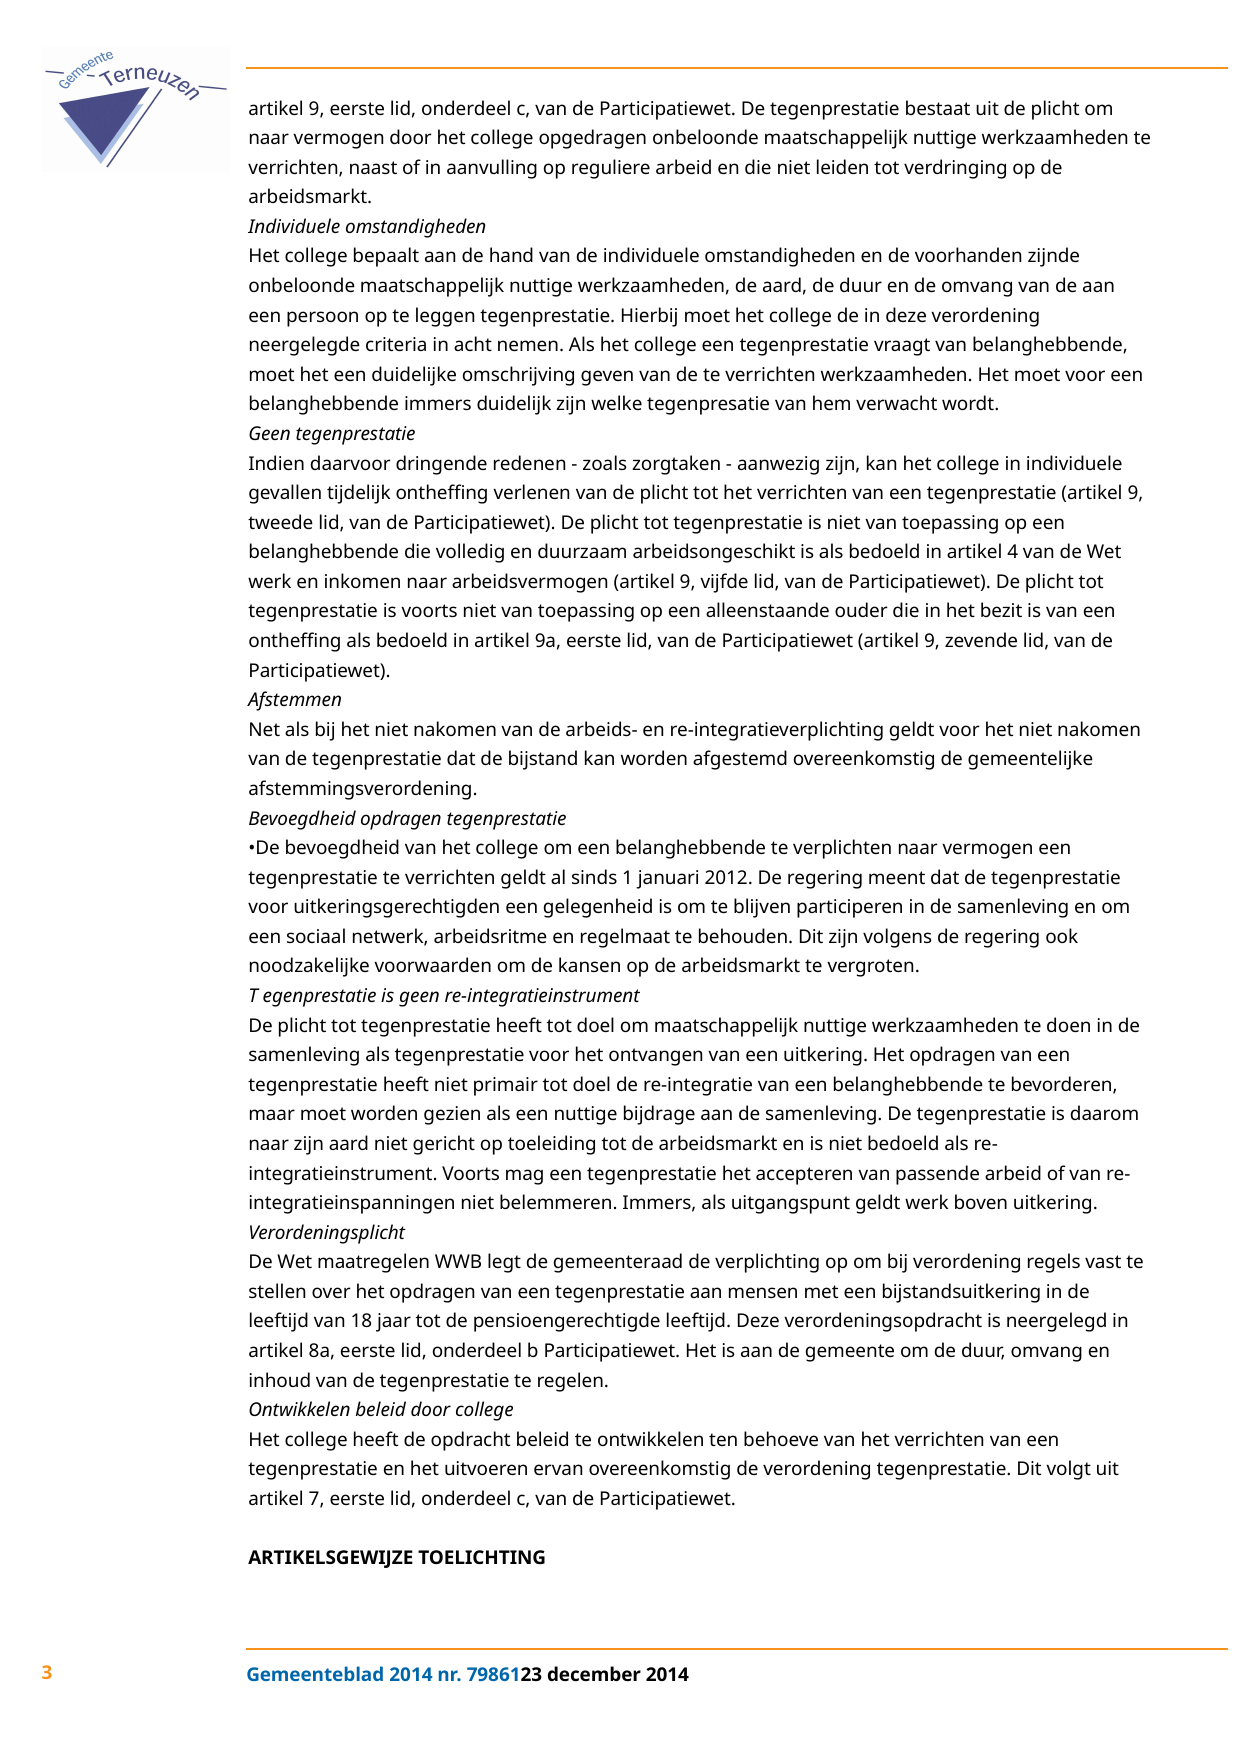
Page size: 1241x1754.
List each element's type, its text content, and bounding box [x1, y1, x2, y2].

text T egenprestatie is geen re-integratieinstrument [248, 982, 1152, 1008]
text De Wet maatregelen WWB legt de gemeenteraad de verplichting op om bij verordening regels vast te stellen over het opdragen van een tegenprestatie aan mensen met een bijstandsuitkering in de leeftijd van 18 jaar tot de pensioengerechtigde leeftijd. Deze verordeningsopdracht is neergelegd in artikel 8a, eerste lid, onderdeel b Participatiewet. Het is aan de gemeente om de duur, omvang en inhoud van de tegenprestatie te regelen. [248, 1248, 1152, 1393]
text Verordeningsplicht [248, 1219, 1152, 1245]
text ARTIKELSGEWIJZE TOELICHTING [248, 1544, 1152, 1570]
text Net als bij het niet nakomen van de arbeids- en re-integratieverplichting geldt voor het niet nakomen van de tegenprestatie dat de bijstand kan worden afgestemd overeenkomstig de gemeentelijke afstemmingsverordening. [248, 716, 1152, 801]
text Bevoegdheid opdragen tegenprestatie [248, 805, 1152, 831]
text Afstemmen [248, 686, 1152, 712]
picture [41, 47, 231, 172]
text Het college heeft de opdracht beleid te ontwikkelen ten behoeve van het verrichten van een tegenprestatie en het uitvoeren ervan overeenkomstig de verordening tegenprestatie. Dit volgt uit artikel 7, eerste lid, onderdeel c, van de Participatiewet. [248, 1426, 1152, 1511]
text Geen tegenprestatie [248, 420, 1152, 446]
text •De bevoegdheid van het college om een belanghebbende te verplichten naar vermogen een tegenprestatie te verrichten geldt al sinds 1 januari 2012. De regering meent dat de tegenprestatie voor uitkeringsgerechtigden een gelegenheid is om te blijven participeren in de samenleving en om een sociaal netwerk, arbeidsritme en regelmaat te behouden. Dit zijn volgens de regering ook noodzakelijke voorwaarden om de kansen op de arbeidsmarkt te vergroten. [248, 834, 1152, 978]
text Indien daarvoor dringende redenen - zoals zorgtaken - aanwezig zijn, kan het college in individuele gevallen tijdelijk ontheffing verlenen van de plicht tot het verrichten van een tegenprestatie (artikel 9, tweede lid, van de Participatiewet). De plicht tot tegenprestatie is niet van toepassing op een belanghebbende die volledig en duurzaam arbeidsongeschikt is als bedoeld in artikel 4 van de Wet werk en inkomen naar arbeidsvermogen (artikel 9, vijfde lid, van de Participatiewet). De plicht tot tegenprestatie is voorts niet van toepassing op een alleenstaande ouder die in het bezit is van een ontheffing als bedoeld in artikel 9a, eerste lid, van de Participatiewet (artikel 9, zevende lid, van de Participatiewet). [248, 450, 1152, 683]
text Het college bepaalt aan de hand van de individuele omstandigheden en de voorhanden zijnde onbeloonde maatschappelijk nuttige werkzaamheden, de aard, de duur en de omvang van de aan een persoon op te leggen tegenprestatie. Hierbij moet het college de in deze verordening neergelegde criteria in acht nemen. Als het college een tegenprestatie vraagt van belanghebbende, moet het een duidelijke omschrijving geven van de te verrichten werkzaamheden. Het moet voor een belanghebbende immers duidelijk zijn welke tegenpresatie van hem verwacht wordt. [248, 243, 1152, 416]
text Individuele omstandigheden [248, 213, 1152, 239]
text De plicht tot tegenprestatie heeft tot doel om maatschappelijk nuttige werkzaamheden te doen in de samenleving als tegenprestatie voor het ontvangen van een uitkering. Het opdragen van een tegenprestatie heeft niet primair tot doel de re-integratie van een belanghebbende te bevorderen, maar moet worden gezien als een nuttige bijdrage aan de samenleving. De tegenprestatie is daarom naar zijn aard niet gericht op toeleiding tot de arbeidsmarkt en is niet bedoeld als re-integratieinstrument. Voorts mag een tegenprestatie het accepteren van passende arbeid of van re-integratieinspanningen niet belemmeren. Immers, als uitgangspunt geldt werk boven uitkering. [248, 1012, 1152, 1215]
text artikel 9, eerste lid, onderdeel c, van de Participatiewet. De tegenprestatie bestaat uit de plicht om naar vermogen door het college opgedragen onbeloonde maatschappelijk nuttige werkzaamheden te verrichten, naast of in aanvulling op reguliere arbeid en die niet leiden tot verdringing op de arbeidsmarkt. [248, 95, 1152, 209]
text Ontwikkelen beleid door college [248, 1396, 1152, 1422]
